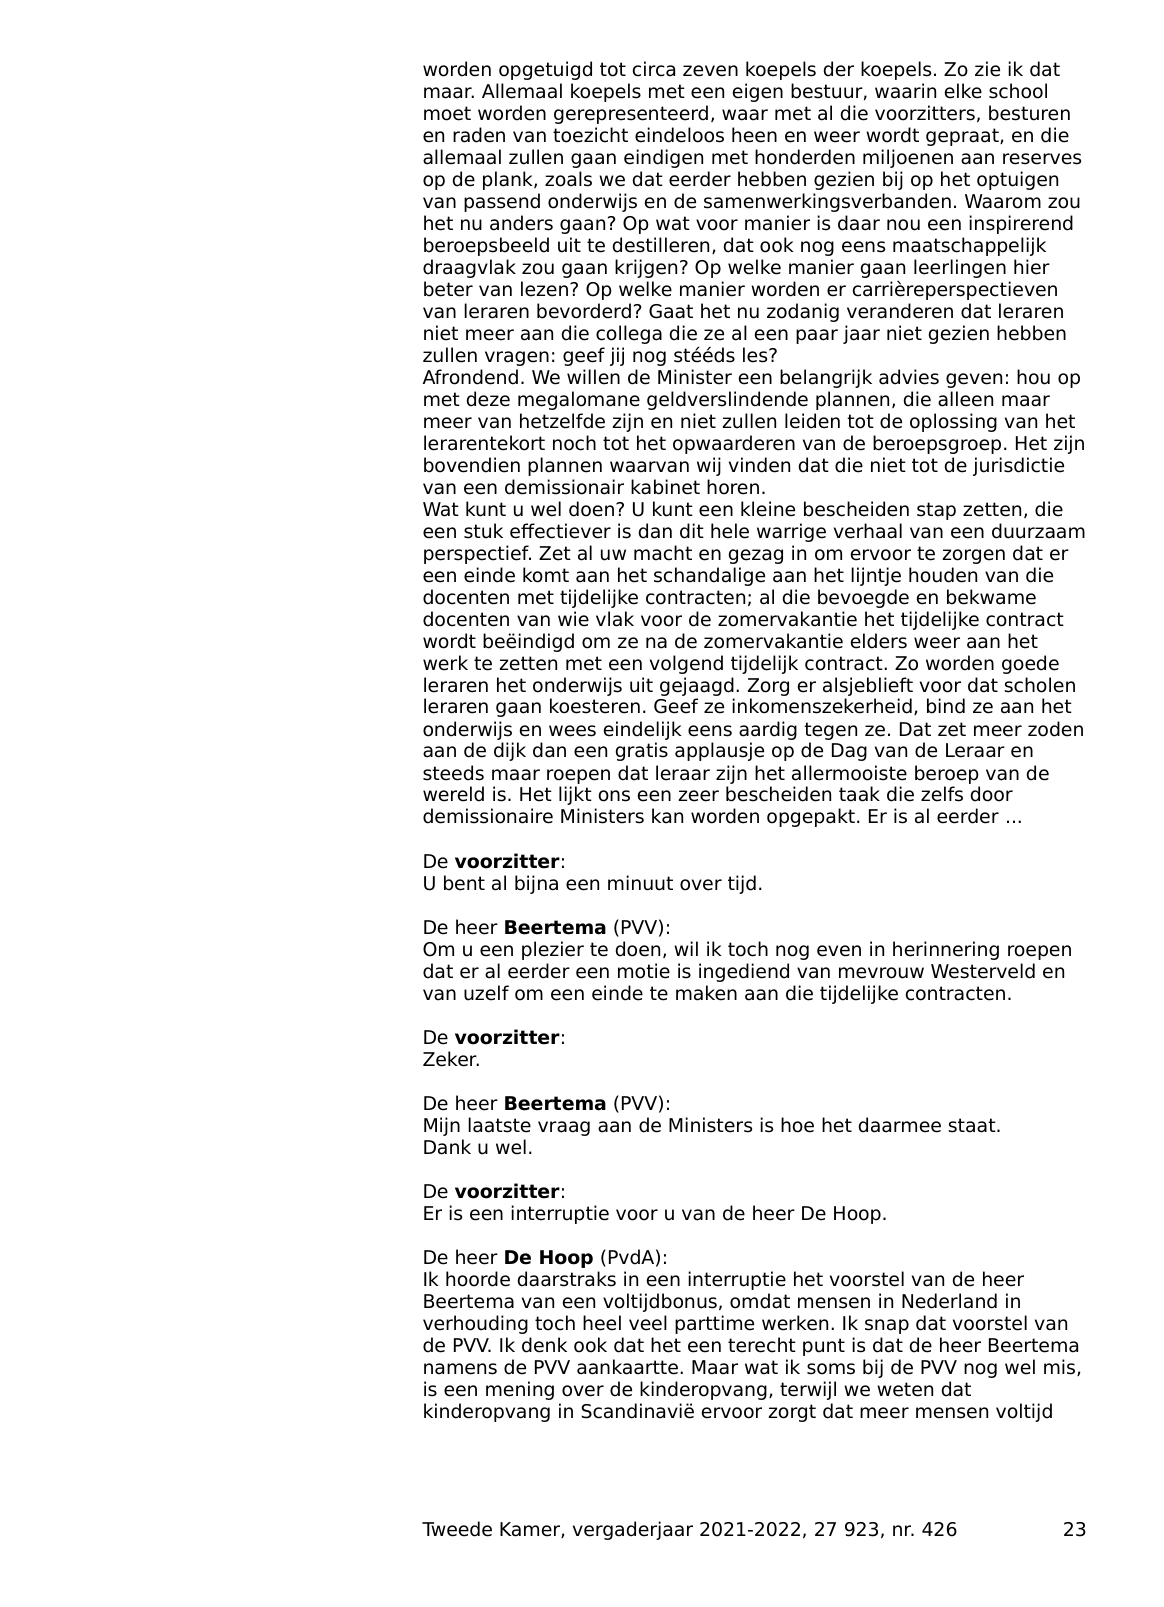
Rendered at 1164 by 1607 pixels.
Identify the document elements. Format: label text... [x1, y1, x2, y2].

text De voorzitter: [422, 1181, 1087, 1203]
text Zeker. [422, 1049, 1087, 1071]
text Wat kunt u wel doen? U kunt een kleine bescheiden stap zetten, die een stuk effectiever is dan dit hele warrige verhaal van een duurzaam perspectief. Zet al uw macht en gezag in om ervoor te zorgen dat er een einde komt aan het schandalige aan het lijntje houden van die docenten met tijdelijke contracten; al die bevoegde en bekwame docenten van wie vlak voor de zomervakantie het tijdelijke contract wordt beëindigd om ze na de zomervakantie elders weer aan het werk te zetten met een volgend tijdelijk contract. Zo worden goede leraren het onderwijs uit gejaagd. Zorg er alsjeblieft voor dat scholen leraren gaan koesteren. Geef ze inkomenszekerheid, bind ze aan het onderwijs en wees eindelijk eens aardig tegen ze. Dat zet meer zoden aan de dijk dan een gratis applausje op de Dag van de Leraar en steeds maar roepen dat leraar zijn het allermooiste beroep van de wereld is. Het lijkt ons een zeer bescheiden taak die zelfs door demissionaire Ministers kan worden opgepakt. Er is al eerder ... [422, 499, 1087, 828]
text De voorzitter: [422, 851, 1087, 872]
text U bent al bijna een minuut over tijd. [422, 872, 1087, 894]
text De voorzitter: [422, 1027, 1087, 1049]
text Dank u wel. [422, 1137, 1087, 1159]
text worden opgetuigd tot circa zeven koepels der koepels. Zo zie ik dat maar. Allemaal koepels met een eigen bestuur, waarin elke school moet worden gerepresenteerd, waar met al die voorzitters, besturen en raden van toezicht eindeloos heen en weer wordt gepraat, en die allemaal zullen gaan eindigen met honderden miljoenen aan reserves op de plank, zoals we dat eerder hebben gezien bij op het optuigen van passend onderwijs en de samenwerkingsverbanden. Waarom zou het nu anders gaan? Op wat voor manier is daar nou een inspirerend beroepsbeeld uit te destilleren, dat ook nog eens maatschappelijk draagvlak zou gaan krijgen? Op welke manier gaan leerlingen hier beter van lezen? Op welke manier worden er carrièreperspectieven van leraren bevorderd? Gaat het nu zodanig veranderen dat leraren niet meer aan die collega die ze al een paar jaar niet gezien hebben zullen vragen: geef jij nog stééds les? [422, 59, 1087, 367]
text Mijn laatste vraag aan de Ministers is hoe het daarmee staat. [422, 1115, 1087, 1137]
text De heer De Hoop (PvdA): [422, 1247, 1087, 1269]
text Er is een interruptie voor u van de heer De Hoop. [422, 1203, 1087, 1225]
text De heer Beertema (PVV): [422, 917, 1087, 939]
text De heer Beertema (PVV): [422, 1093, 1087, 1115]
text Ik hoorde daarstraks in een interruptie het voorstel van de heer Beertema van een voltijdbonus, omdat mensen in Nederland in verhouding toch heel veel parttime werken. Ik snap dat voorstel van de PVV. Ik denk ook dat het een terecht punt is dat de heer Beertema namens de PVV aankaartte. Maar wat ik soms bij de PVV nog wel mis, is een mening over de kinderopvang, terwijl we weten dat kinderopvang in Scandinavië ervoor zorgt dat meer mensen voltijd [422, 1269, 1087, 1423]
text Om u een plezier te doen, wil ik toch nog even in herinnering roepen dat er al eerder een motie is ingediend van mevrouw Westerveld en van uzelf om een einde te maken aan die tijdelijke contracten. [422, 939, 1087, 1004]
text Afrondend. We willen de Minister een belangrijk advies geven: hou op met deze megalomane geldverslindende plannen, die alleen maar meer van hetzelfde zijn en niet zullen leiden tot de oplossing van het lerarentekort noch tot het opwaarderen van de beroepsgroep. Het zijn bovendien plannen waarvan wij vinden dat die niet tot de jurisdictie van een demissionair kabinet horen. [422, 367, 1087, 499]
